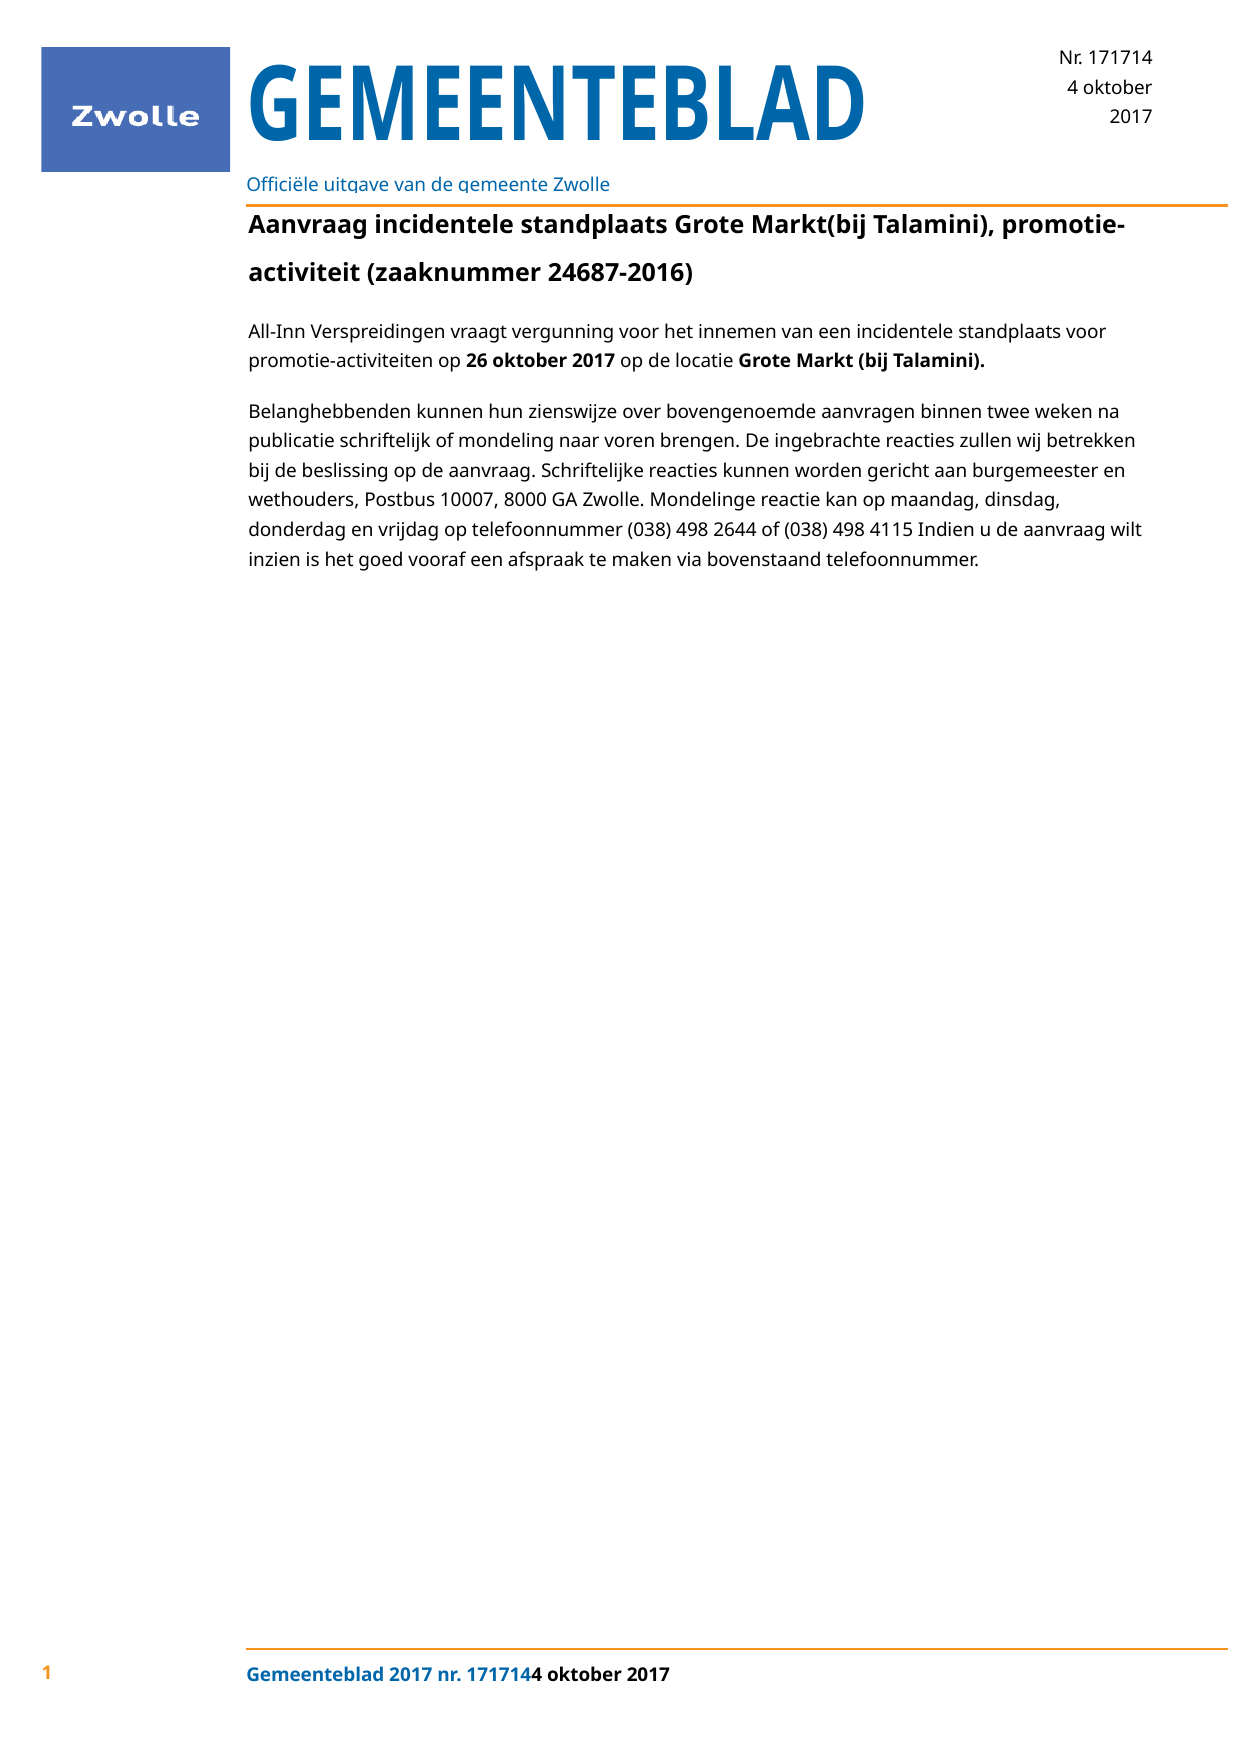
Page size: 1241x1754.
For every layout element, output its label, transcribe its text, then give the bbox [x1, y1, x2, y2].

picture [41, 47, 231, 172]
text All-Inn Verspreidingen vraagt vergunning voor het innemen van een incidentele standplaats voor promotie-activiteiten op 26 oktober 2017 op de locatie Grote Markt (bij Talamini). [248, 318, 1152, 373]
text Belanghebbenden kunnen hun zienswijze over bovengenoemde aanvragen binnen twee weken na publicatie schriftelijk of mondeling naar voren brengen. De ingebrachte reacties zullen wij betrekken bij de beslissing op de aanvraag. Schriftelijke reacties kunnen worden gericht aan burgemeester en wethouders, Postbus 10007, 8000 GA Zwolle. Mondelinge reactie kan op maandag, dinsdag, donderdag en vrijdag op telefoonnummer (038) 498 2644 of (038) 498 4115 Indien u de aanvraag wilt inzien is het goed vooraf een afspraak te maken via bovenstaand telefoonnummer. [248, 398, 1152, 572]
text Aanvraag incidentele standplaats Grote Markt(bij Talamini), promotie-activiteit (zaaknummer 24687-2016) [248, 207, 1152, 288]
